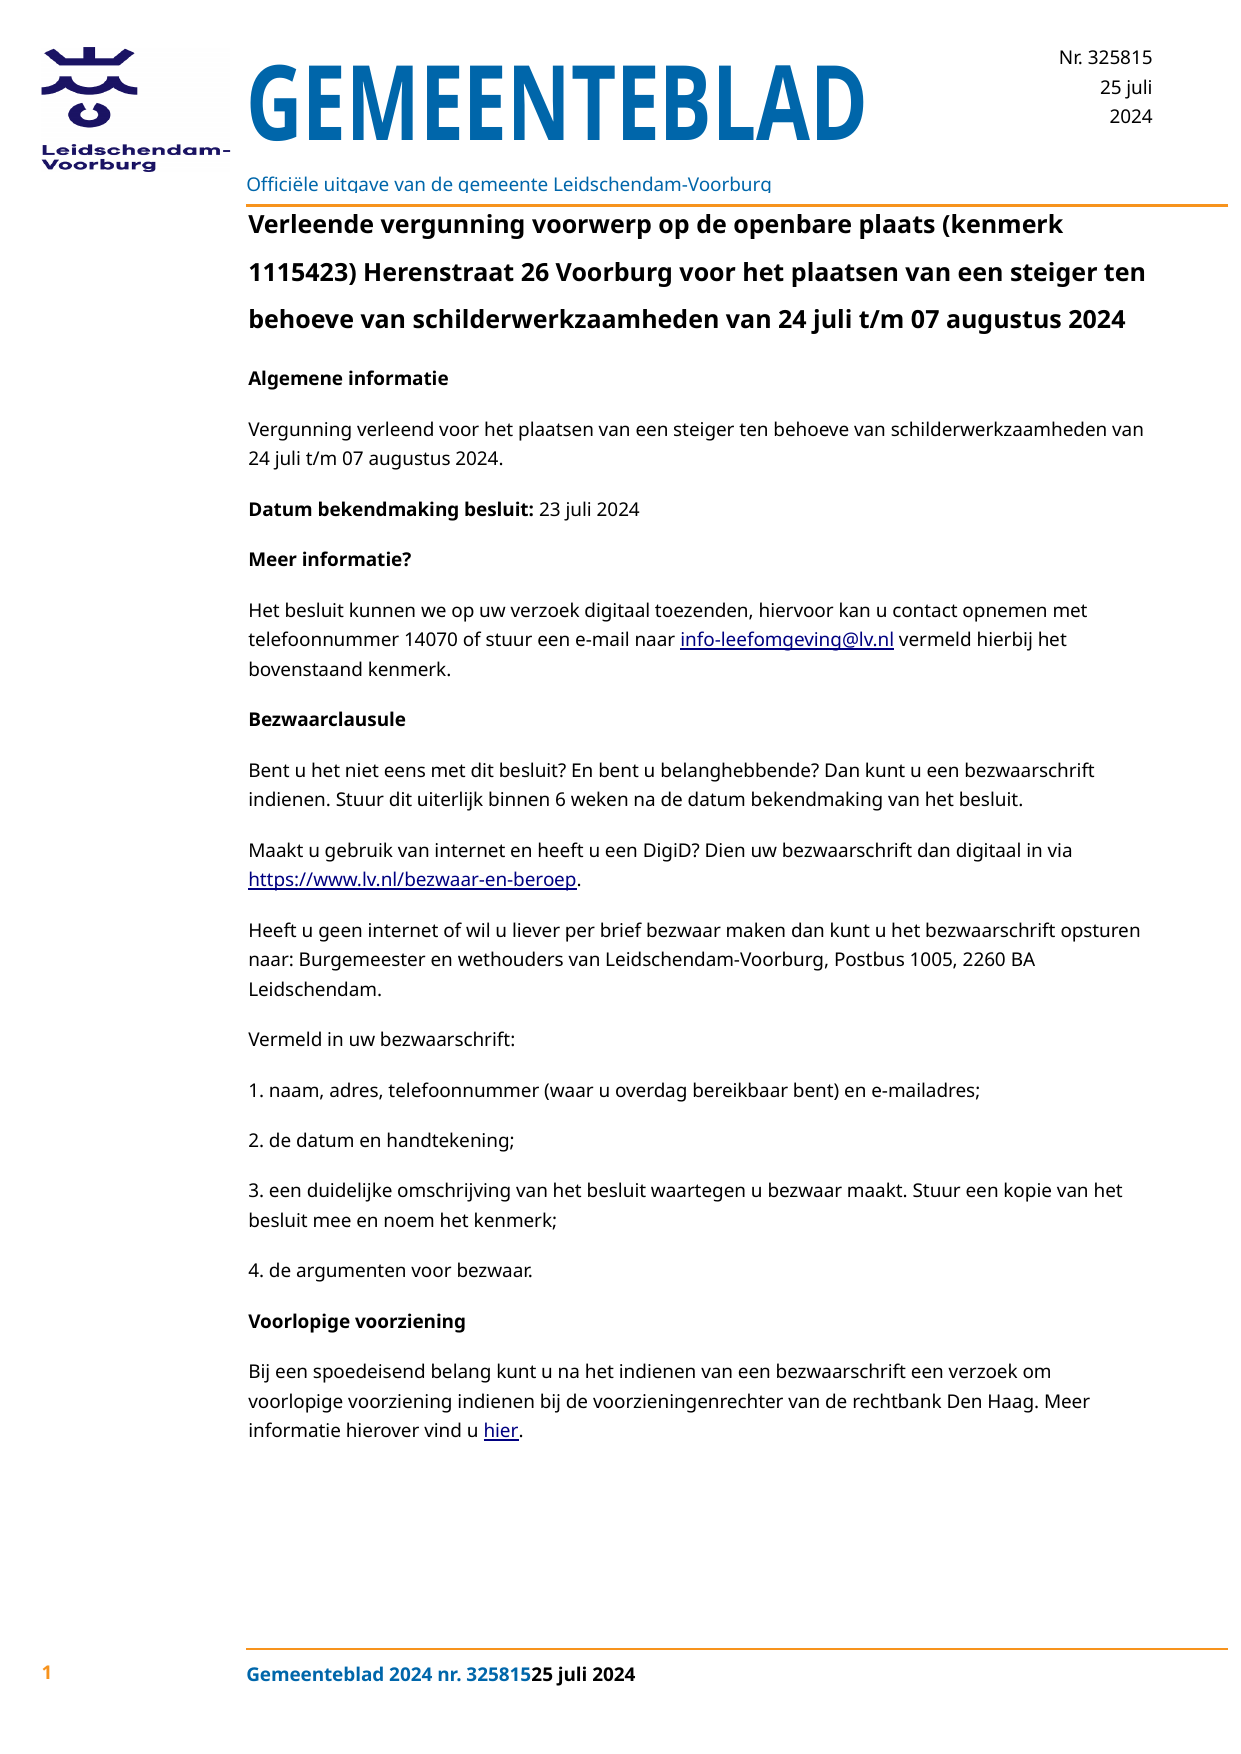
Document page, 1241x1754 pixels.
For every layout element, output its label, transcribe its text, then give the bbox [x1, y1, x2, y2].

text Datum bekendmaking besluit: 23 juli 2024 [248, 496, 1152, 522]
text Voorlopige voorziening [248, 1308, 1152, 1334]
text Heeft u geen internet of wil u liever per brief bezwaar maken dan kunt u het bezwaarschrift opsturen naar: Burgemeester en wethouders van Leidschendam-Voorburg, Postbus 1005, 2260 BA Leidschendam. [248, 917, 1152, 1002]
text Vermeld in uw bezwaarschrift: [248, 1026, 1152, 1052]
text Bezwaarclausule [248, 706, 1152, 732]
text Vergunning verleend voor het plaatsen van een steiger ten behoeve van schilderwerkzaamheden van 24 juli t/m 07 augustus 2024. [248, 416, 1152, 471]
text Meer informatie? [248, 546, 1152, 572]
text Algemene informatie [248, 366, 1152, 391]
text 2. de datum en handtekening; [248, 1127, 1152, 1153]
text 3. een duidelijke omschrijving van het besluit waartegen u bezwaar maakt. Stuur een kopie van het besluit mee en noem het kenmerk; [248, 1178, 1152, 1233]
text Het besluit kunnen we op uw verzoek digitaal toezenden, hiervoor kan u contact opnemen met telefoonnummer 14070 of stuur een e-mail naar info-leefomgeving@lv.nl vermeld hierbij het bovenstaand kenmerk. [248, 597, 1152, 682]
picture [41, 47, 231, 172]
text 1. naam, adres, telefoonnummer (waar u overdag bereikbaar bent) en e-mailadres; [248, 1077, 1152, 1102]
text Verleende vergunning voorwerp op de openbare plaats (kenmerk 1115423) Herenstraat 26 Voorburg voor het plaatsen van een steiger ten behoeve van schilderwerkzaamheden van 24 juli t/m 07 augustus 2024 [248, 207, 1152, 336]
text Bij een spoedeisend belang kunt u na het indienen van een bezwaarschrift een verzoek om voorlopige voorziening indienen bij de voorzieningenrechter van de rechtbank Den Haag. Meer informatie hierover vind u hier. [248, 1358, 1152, 1443]
text Maakt u gebruik van internet en heeft u een DigiD? Dien uw bezwaarschrift dan digitaal in via https://www.lv.nl/bezwaar-en-beroep. [248, 837, 1152, 892]
text 4. de argumenten voor bezwaar. [248, 1258, 1152, 1283]
text Bent u het niet eens met dit besluit? En bent u belanghebbende? Dan kunt u een bezwaarschrift indienen. Stuur dit uiterlijk binnen 6 weken na de datum bekendmaking van het besluit. [248, 757, 1152, 812]
